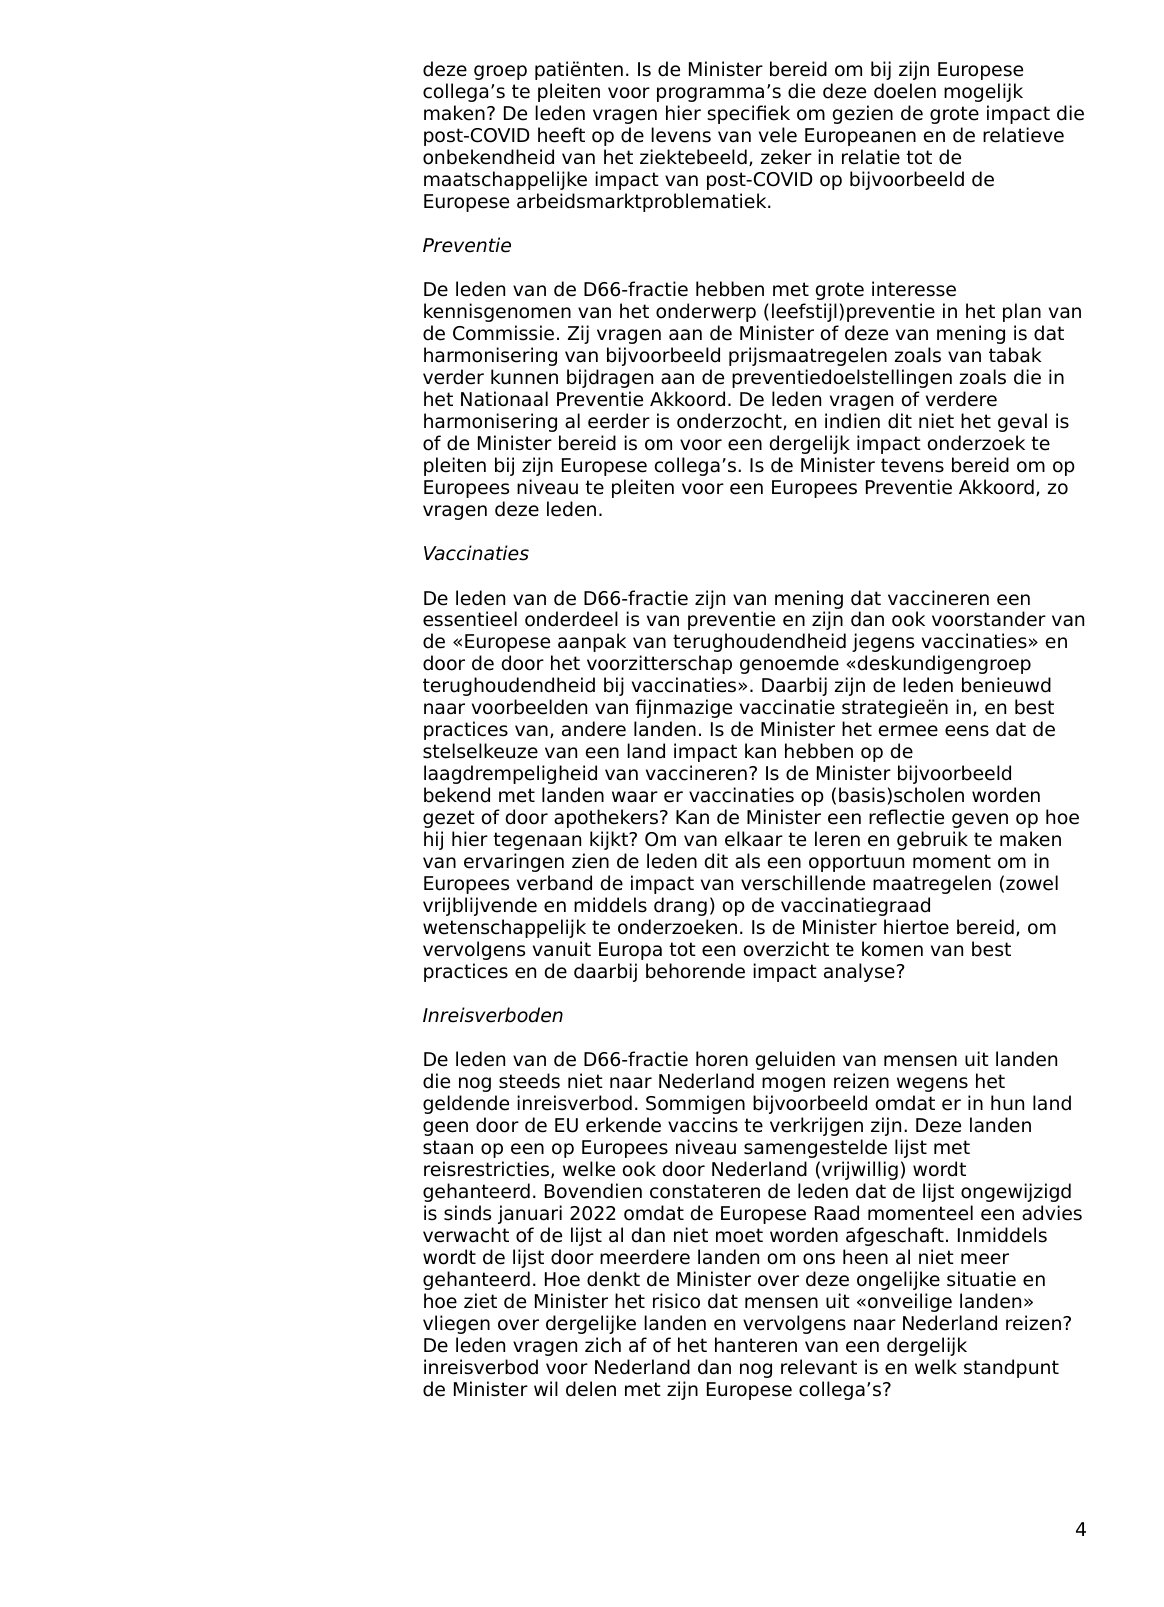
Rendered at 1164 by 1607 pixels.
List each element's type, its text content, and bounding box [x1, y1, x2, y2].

subtitle Vaccinaties [422, 543, 1087, 565]
subtitle Inreisverboden [422, 1005, 1087, 1027]
subtitle Preventie [422, 235, 1087, 257]
text De leden van de D66-fractie hebben met grote interesse kennisgenomen van het onderwerp (leefstijl)preventie in het plan van de Commissie. Zij vragen aan de Minister of deze van mening is dat harmonisering van bijvoorbeeld prijsmaatregelen zoals van tabak verder kunnen bijdragen aan de preventiedoelstellingen zoals die in het Nationaal Preventie Akkoord. De leden vragen of verdere harmonisering al eerder is onderzocht, en indien dit niet het geval is of de Minister bereid is om voor een dergelijk impact onderzoek te pleiten bij zijn Europese collega’s. Is de Minister tevens bereid om op Europees niveau te pleiten voor een Europees Preventie Akkoord, zo vragen deze leden. [422, 279, 1087, 521]
text deze groep patiënten. Is de Minister bereid om bij zijn Europese collega’s te pleiten voor programma’s die deze doelen mogelijk maken? De leden vragen hier specifiek om gezien de grote impact die post-COVID heeft op de levens van vele Europeanen en de relatieve onbekendheid van het ziektebeeld, zeker in relatie tot de maatschappelijke impact van post-COVID op bijvoorbeeld de Europese arbeidsmarktproblematiek. [422, 59, 1087, 213]
text De leden van de D66-fractie zijn van mening dat vaccineren een essentieel onderdeel is van preventie en zijn dan ook voorstander van de «Europese aanpak van terughoudendheid jegens vaccinaties» en door de door het voorzitterschap genoemde «deskundigengroep terughoudendheid bij vaccinaties». Daarbij zijn de leden benieuwd naar voorbeelden van fijnmazige vaccinatie strategieën in, en best practices van, andere landen. Is de Minister het ermee eens dat de stelselkeuze van een land impact kan hebben op de laagdrempeligheid van vaccineren? Is de Minister bijvoorbeeld bekend met landen waar er vaccinaties op (basis)scholen worden gezet of door apothekers? Kan de Minister een reflectie geven op hoe hij hier tegenaan kijkt? Om van elkaar te leren en gebruik te maken van ervaringen zien de leden dit als een opportuun moment om in Europees verband de impact van verschillende maatregelen (zowel vrijblijvende en middels drang) op de vaccinatiegraad wetenschappelijk te onderzoeken. Is de Minister hiertoe bereid, om vervolgens vanuit Europa tot een overzicht te komen van best practices en de daarbij behorende impact analyse? [422, 587, 1087, 983]
text De leden van de D66-fractie horen geluiden van mensen uit landen die nog steeds niet naar Nederland mogen reizen wegens het geldende inreisverbod. Sommigen bijvoorbeeld omdat er in hun land geen door de EU erkende vaccins te verkrijgen zijn. Deze landen staan op een op Europees niveau samengestelde lijst met reisrestricties, welke ook door Nederland (vrijwillig) wordt gehanteerd. Bovendien constateren de leden dat de lijst ongewijzigd is sinds januari 2022 omdat de Europese Raad momenteel een advies verwacht of de lijst al dan niet moet worden afgeschaft. Inmiddels wordt de lijst door meerdere landen om ons heen al niet meer gehanteerd. Hoe denkt de Minister over deze ongelijke situatie en hoe ziet de Minister het risico dat mensen uit «onveilige landen» vliegen over dergelijke landen en vervolgens naar Nederland reizen? De leden vragen zich af of het hanteren van een dergelijk inreisverbod voor Nederland dan nog relevant is en welk standpunt de Minister wil delen met zijn Europese collega’s? [422, 1049, 1087, 1401]
